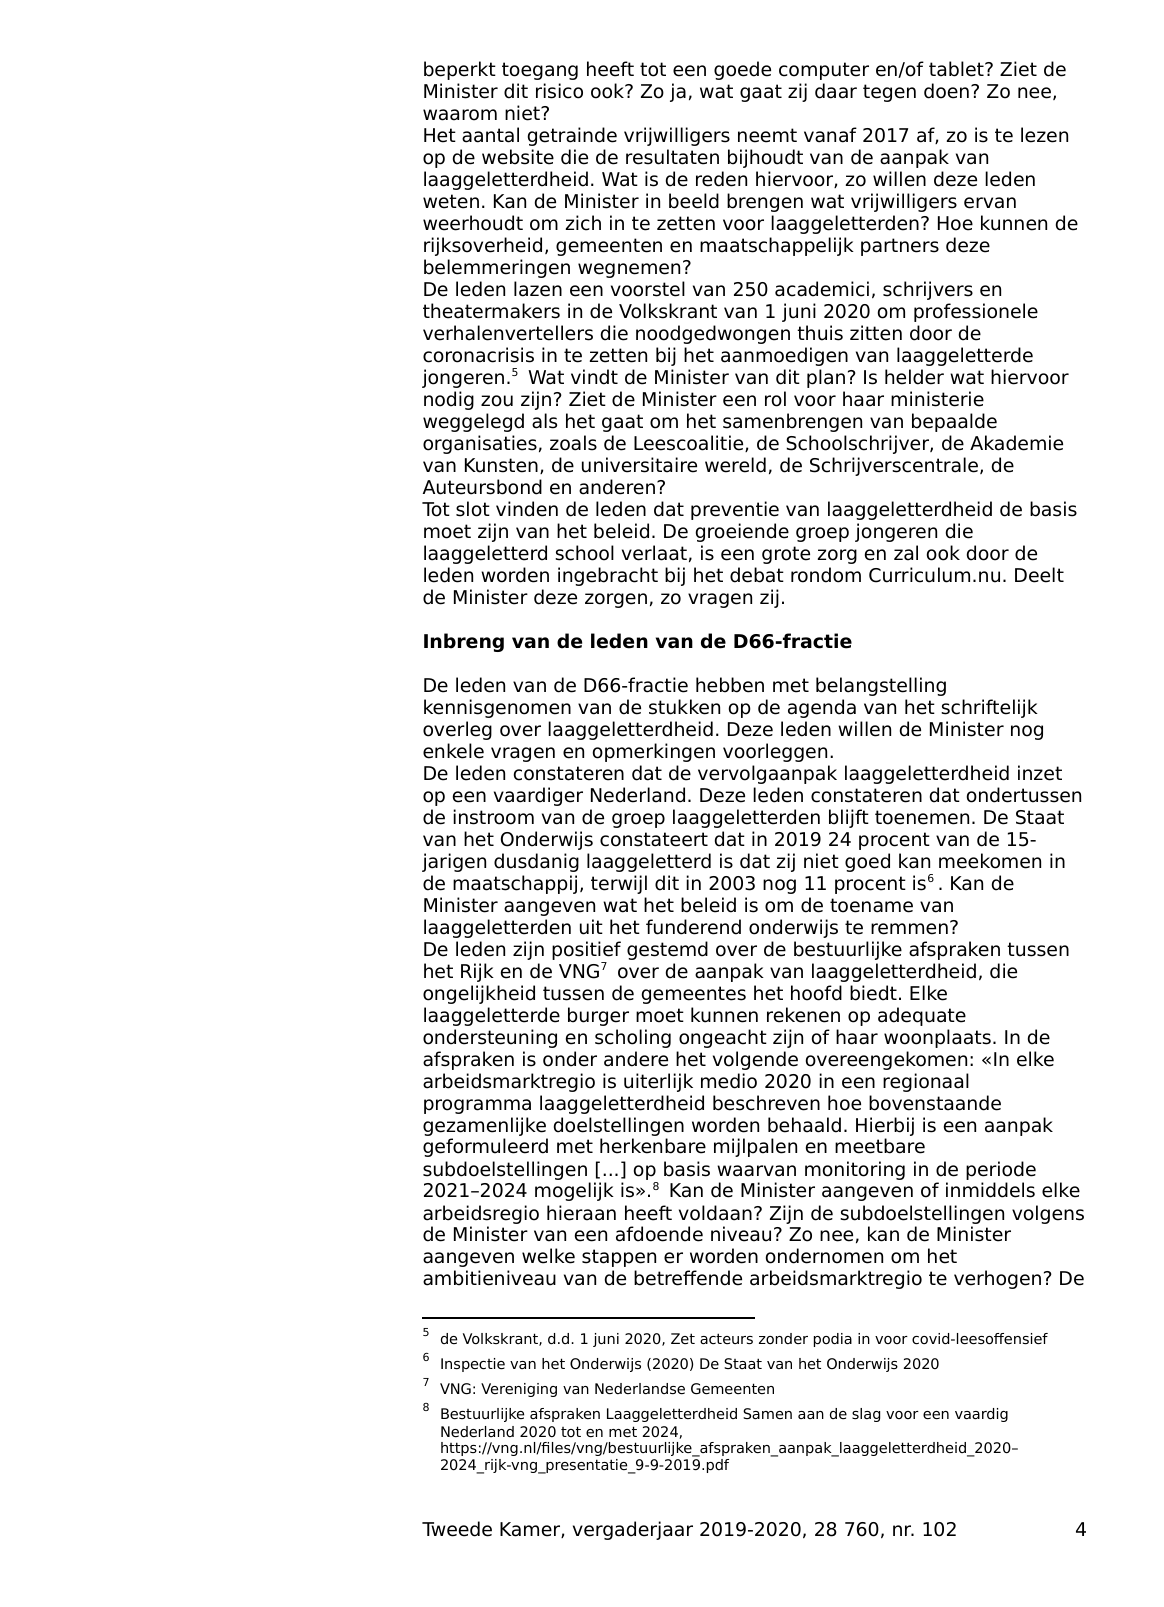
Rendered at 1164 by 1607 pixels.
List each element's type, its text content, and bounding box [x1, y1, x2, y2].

text beperkt toegang heeft tot een goede computer en/of tablet? Ziet de Minister dit risico ook? Zo ja, wat gaat zij daar tegen doen? Zo nee, waarom niet? [422, 59, 1087, 125]
text Bestuurlijke afspraken Laaggeletterdheid Samen aan de slag voor een vaardig Nederland 2020 tot en met 2024, https://vng.nl/files/vng/bestuurlijke_afspraken_aanpak_laaggeletterdheid_2020–2024_rijk-vng_presentatie_9-9-2019.pdf [422, 1402, 1087, 1474]
text De leden van de D66-fractie hebben met belangstelling kennisgenomen van de stukken op de agenda van het schriftelijk overleg over laaggeletterdheid. Deze leden willen de Minister nog enkele vragen en opmerkingen voorleggen. [422, 675, 1087, 763]
text De leden lazen een voorstel van 250 academici, schrijvers en theatermakers in de Volkskrant van 1 juni 2020 om professionele verhalenvertellers die noodgedwongen thuis zitten door de coronacrisis in te zetten bij het aanmoedigen van laaggeletterde jongeren. Wat vindt de Minister van dit plan? Is helder wat hiervoor nodig zou zijn? Ziet de Minister een rol voor haar ministerie weggelegd als het gaat om het samenbrengen van bepaalde organisaties, zoals de Leescoalitie, de Schoolschrijver, de Akademie van Kunsten, de universitaire wereld, de Schrijverscentrale, de Auteursbond en anderen? [422, 279, 1087, 499]
text Tot slot vinden de leden dat preventie van laaggeletterdheid de basis moet zijn van het beleid. De groeiende groep jongeren die laaggeletterd school verlaat, is een grote zorg en zal ook door de leden worden ingebracht bij het debat rondom Curriculum.nu. Deelt de Minister deze zorgen, zo vragen zij. [422, 499, 1087, 608]
subtitle Inbreng van de leden van de D66-fractie [422, 631, 1087, 653]
text De leden zijn positief gestemd over de bestuurlijke afspraken tussen het Rijk en de VNG over de aanpak van laaggeletterdheid, die ongelijkheid tussen de gemeentes het hoofd biedt. Elke laaggeletterde burger moet kunnen rekenen op adequate ondersteuning en scholing ongeacht zijn of haar woonplaats. In de afspraken is onder andere het volgende overeengekomen: «In elke arbeidsmarktregio is uiterlijk medio 2020 in een regionaal programma laaggeletterdheid beschreven hoe bovenstaande gezamenlijke doelstellingen worden behaald. Hierbij is een aanpak geformuleerd met herkenbare mijlpalen en meetbare subdoelstellingen [...] op basis waarvan monitoring in de periode 2021–2024 mogelijk is». Kan de Minister aangeven of inmiddels elke arbeidsregio hieraan heeft voldaan? Zijn de subdoelstellingen volgens de Minister van een afdoende niveau? Zo nee, kan de Minister aangeven welke stappen er worden ondernomen om het ambitieniveau van de betreffende arbeidsmarktregio te verhogen? De [422, 939, 1087, 1290]
text de Volkskrant, d.d. 1 juni 2020, Zet acteurs zonder podia in voor covid-leesoffensief [422, 1327, 1087, 1349]
text Inspectie van het Onderwijs (2020) De Staat van het Onderwijs 2020 [422, 1352, 1087, 1374]
text VNG: Vereniging van Nederlandse Gemeenten [422, 1377, 1087, 1399]
text Het aantal getrainde vrijwilligers neemt vanaf 2017 af, zo is te lezen op de website die de resultaten bijhoudt van de aanpak van laaggeletterdheid. Wat is de reden hiervoor, zo willen deze leden weten. Kan de Minister in beeld brengen wat vrijwilligers ervan weerhoudt om zich in te zetten voor laaggeletterden? Hoe kunnen de rijksoverheid, gemeenten en maatschappelijk partners deze belemmeringen wegnemen? [422, 125, 1087, 279]
text De leden constateren dat de vervolgaanpak laaggeletterdheid inzet op een vaardiger Nederland. Deze leden constateren dat ondertussen de instroom van de groep laaggeletterden blijft toenemen. De Staat van het Onderwijs constateert dat in 2019 24 procent van de 15-jarigen dusdanig laaggeletterd is dat zij niet goed kan meekomen in de maatschappij, terwijl dit in 2003 nog 11 procent is. Kan de Minister aangeven wat het beleid is om de toename van laaggeletterden uit het funderend onderwijs te remmen? [422, 763, 1087, 939]
